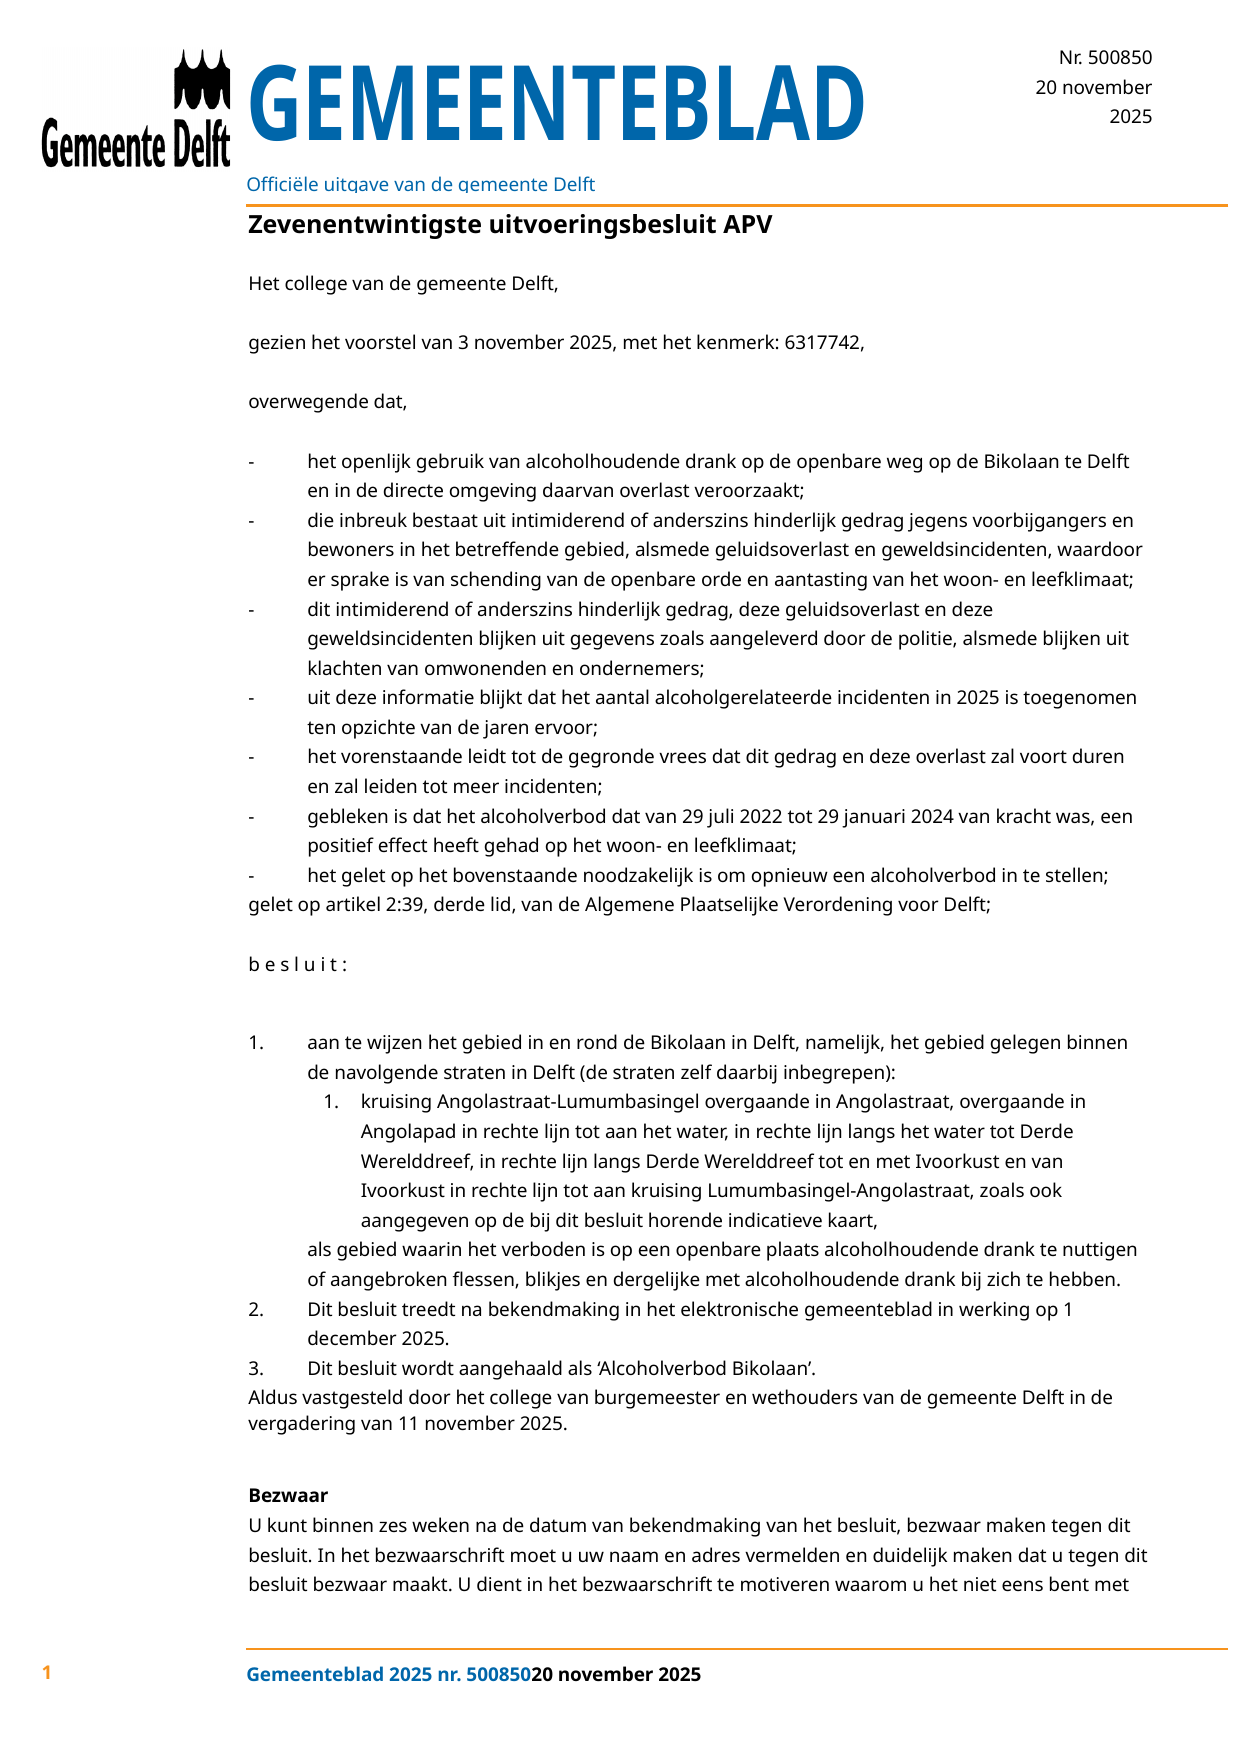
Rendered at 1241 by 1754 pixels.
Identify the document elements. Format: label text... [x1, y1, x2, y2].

text gelet op artikel 2:39, derde lid, van de Algemene Plaatselijke Verordening voor Delft; [248, 892, 1152, 917]
list het gelet op het bovenstaande noodzakelijk is om opnieuw een alcoholverbod in te stellen; [248, 862, 1152, 888]
text b e s l u i t : [248, 951, 1152, 976]
text U kunt binnen zes weken na de datum van bekendmaking van het besluit, bezwaar maken tegen dit besluit. In het bezwaarschrift moet u uw naam en adres vermelden en duidelijk maken dat u tegen dit besluit bezwaar maakt. U dient in het bezwaarschrift te motiveren waarom u het niet eens bent met [248, 1512, 1152, 1597]
list Dit besluit wordt aangehaald als ‘Alcoholverbod Bikolaan’. [248, 1355, 1152, 1381]
text Bezwaar [248, 1483, 1152, 1508]
text overwegende dat, [248, 389, 1152, 414]
list die inbreuk bestaat uit intimiderend of anderszins hinderlijk gedrag jegens voorbijgangers en bewoners in het betreffende gebied, alsmede geluidsoverlast en geweldsincidenten, waardoor er sprake is van schending van de openbare orde en aantasting van het woon- en leefklimaat; [248, 507, 1152, 592]
list het vorenstaande leidt tot de gegronde vrees dat dit gedrag en deze overlast zal voort duren en zal leiden tot meer incidenten; [248, 744, 1152, 799]
list gebleken is dat het alcoholverbod dat van 29 juli 2022 tot 29 januari 2024 van kracht was, een positief effect heeft gehad op het woon- en leefklimaat; [248, 803, 1152, 858]
list aan te wijzen het gebied in en rond de Bikolaan in Delft, namelijk, het gebied gelegen binnen de navolgende straten in Delft (de straten zelf daarbij inbegrepen): [248, 1029, 1152, 1085]
picture [41, 47, 231, 172]
list uit deze informatie blijkt dat het aantal alcoholgerelateerde incidenten in 2025 is toegenomen ten opzichte van de jaren ervoor; [248, 684, 1152, 740]
text Aldus vastgesteld door het college van burgemeester en wethouders van de gemeente Delft in de vergadering van 11 november 2025. [248, 1384, 1152, 1436]
list als gebied waarin het verboden is op een openbare plaats alcoholhoudende drank te nuttigen of aangebroken flessen, blikjes en dergelijke met alcoholhoudende drank bij zich te hebben. [248, 1237, 1152, 1292]
text gezien het voorstel van 3 november 2025, met het kenmerk: 6317742, [248, 329, 1152, 355]
list dit intimiderend of anderszins hinderlijk gedrag, deze geluidsoverlast en deze geweldsincidenten blijken uit gegevens zoals aangeleverd door de politie, alsmede blijken uit klachten van omwonenden en ondernemers; [248, 596, 1152, 681]
text Het college van de gemeente Delft, [248, 270, 1152, 296]
list het openlijk gebruik van alcoholhoudende drank op de openbare weg op de Bikolaan te Delft en in de directe omgeving daarvan overlast veroorzaakt; [248, 448, 1152, 503]
list Dit besluit treedt na bekendmaking in het elektronische gemeenteblad in werking op 1 december 2025. [248, 1296, 1152, 1351]
list kruising Angolastraat-Lumumbasingel overgaande in Angolastraat, overgaande in Angolapad in rechte lijn tot aan het water, in rechte lijn langs het water tot Derde Werelddreef, in rechte lijn langs Derde Werelddreef tot en met Ivoorkust en van Ivoorkust in rechte lijn tot aan kruising Lumumbasingel-Angolastraat, zoals ook aangegeven op de bij dit besluit horende indicatieve kaart, [323, 1089, 1152, 1233]
text Zevenentwintigste uitvoeringsbesluit APV [248, 207, 1152, 241]
